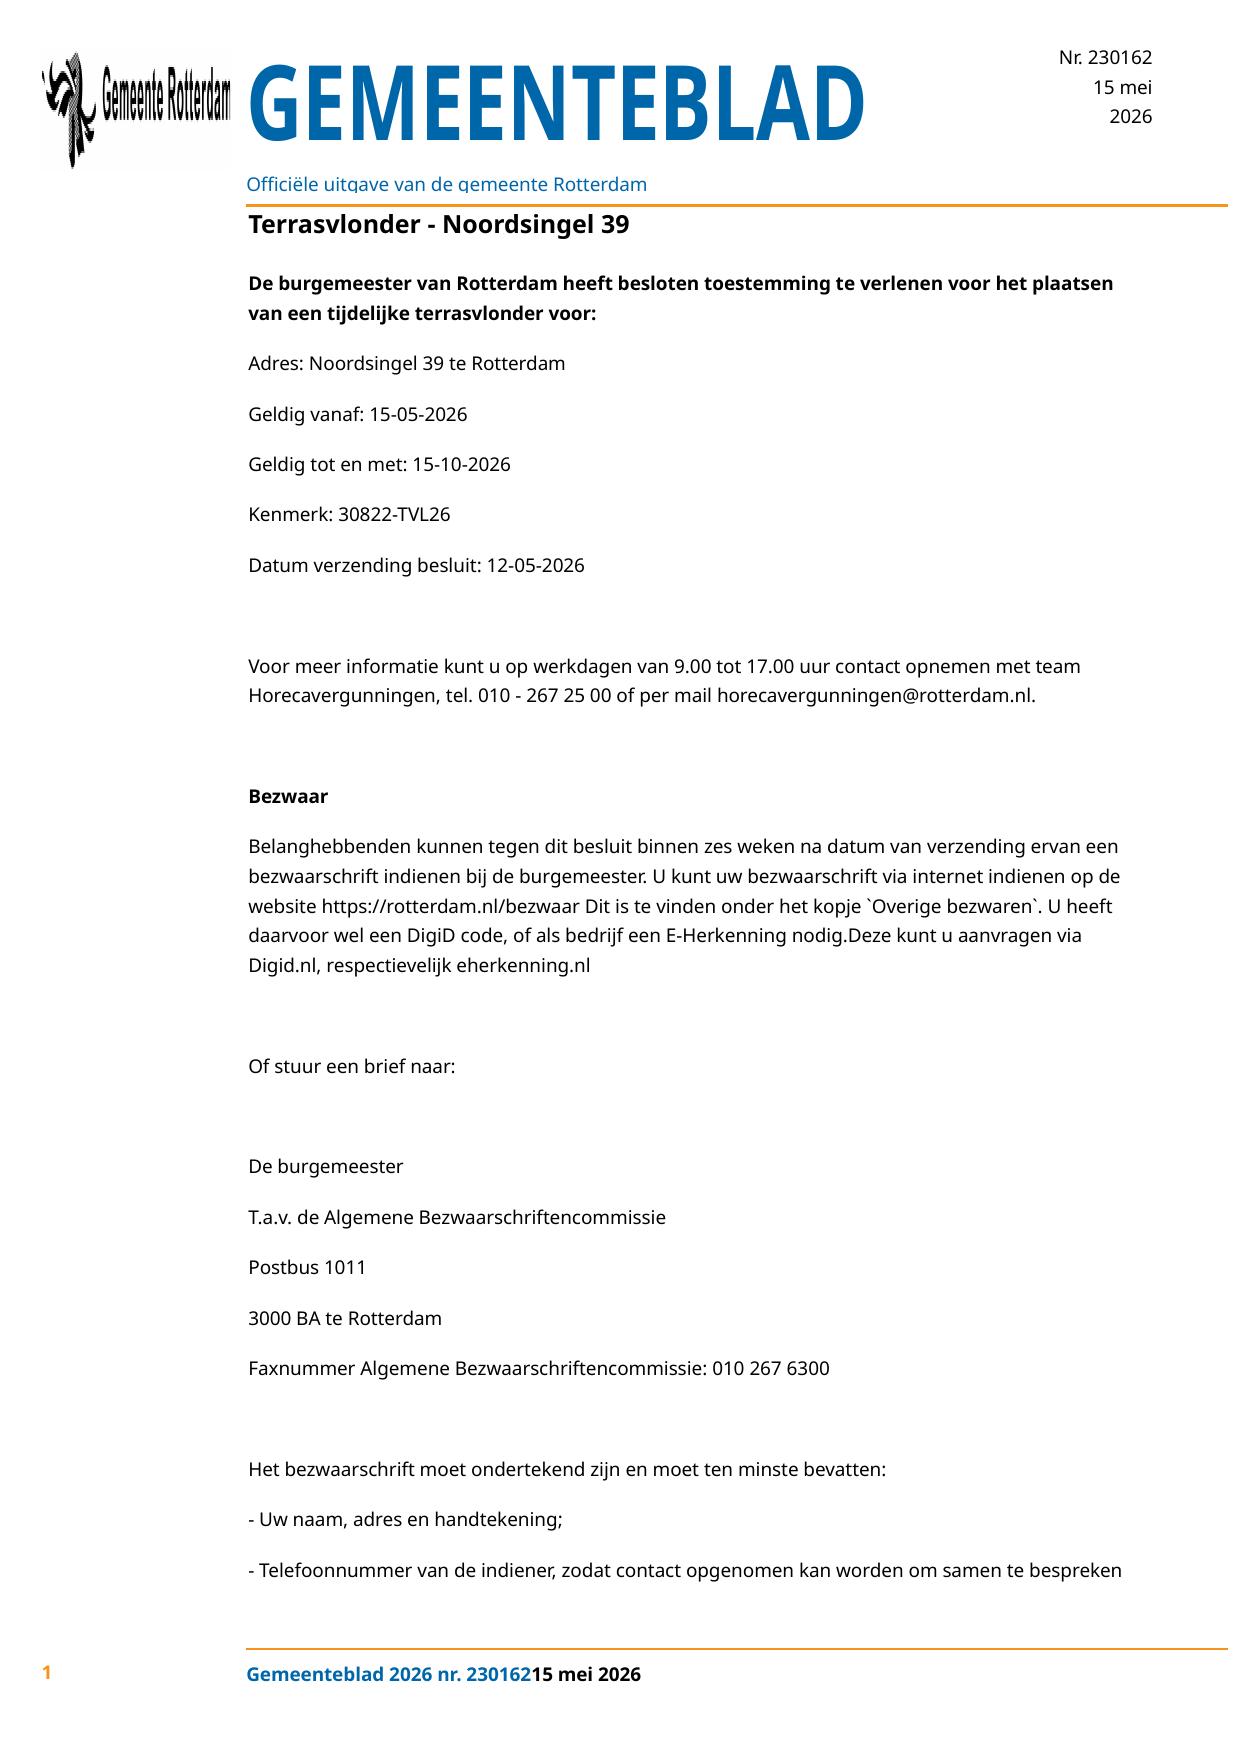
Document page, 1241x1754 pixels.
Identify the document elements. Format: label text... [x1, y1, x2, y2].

text De burgemeester [248, 1154, 1152, 1179]
text Terrasvlonder - Noordsingel 39 [248, 207, 1152, 241]
text Faxnummer Algemene Bezwaarschriftencommissie: 010 267 6300 [248, 1355, 1152, 1381]
text Postbus 1011 [248, 1254, 1152, 1280]
text Voor meer informatie kunt u op werkdagen van 9.00 tot 17.00 uur contact opnemen met team Horecavergunningen, tel. 010 - 267 25 00 of per mail horecavergunningen@rotterdam.nl. [248, 653, 1152, 708]
text Datum verzending besluit: 12-05-2026 [248, 552, 1152, 578]
text De burgemeester van Rotterdam heeft besloten toestemming te verlenen voor het plaatsen van een tijdelijke terrasvlonder voor: [248, 270, 1152, 326]
text - Uw naam, adres en handtekening; [248, 1507, 1152, 1532]
text Belanghebbenden kunnen tegen dit besluit binnen zes weken na datum van verzending ervan een bezwaarschrift indienen bij de burgemeester. U kunt uw bezwaarschrift via internet indienen op de website https://rotterdam.nl/bezwaar Dit is te vinden onder het kopje `Overige bezwaren`. U heeft daarvoor wel een DigiD code, of als bedrijf een E-Herkenning nodig.Deze kunt u aanvragen via Digid.nl, respectievelijk eherkenning.nl [248, 834, 1152, 978]
text - Telefoonnummer van de indiener, zodat contact opgenomen kan worden om samen te bespreken [248, 1557, 1152, 1583]
text Geldig vanaf: 15-05-2026 [248, 401, 1152, 426]
text 3000 BA te Rotterdam [248, 1305, 1152, 1331]
text T.a.v. de Algemene Bezwaarschriftencommissie [248, 1204, 1152, 1230]
text Adres: Noordsingel 39 te Rotterdam [248, 350, 1152, 376]
text Het bezwaarschrift moet ondertekend zijn en moet ten minste bevatten: [248, 1456, 1152, 1482]
text Of stuur een brief naar: [248, 1053, 1152, 1078]
text Bezwaar [248, 783, 1152, 809]
text Kenmerk: 30822-TVL26 [248, 502, 1152, 527]
text Geldig tot en met: 15-10-2026 [248, 451, 1152, 477]
picture [41, 47, 231, 172]
